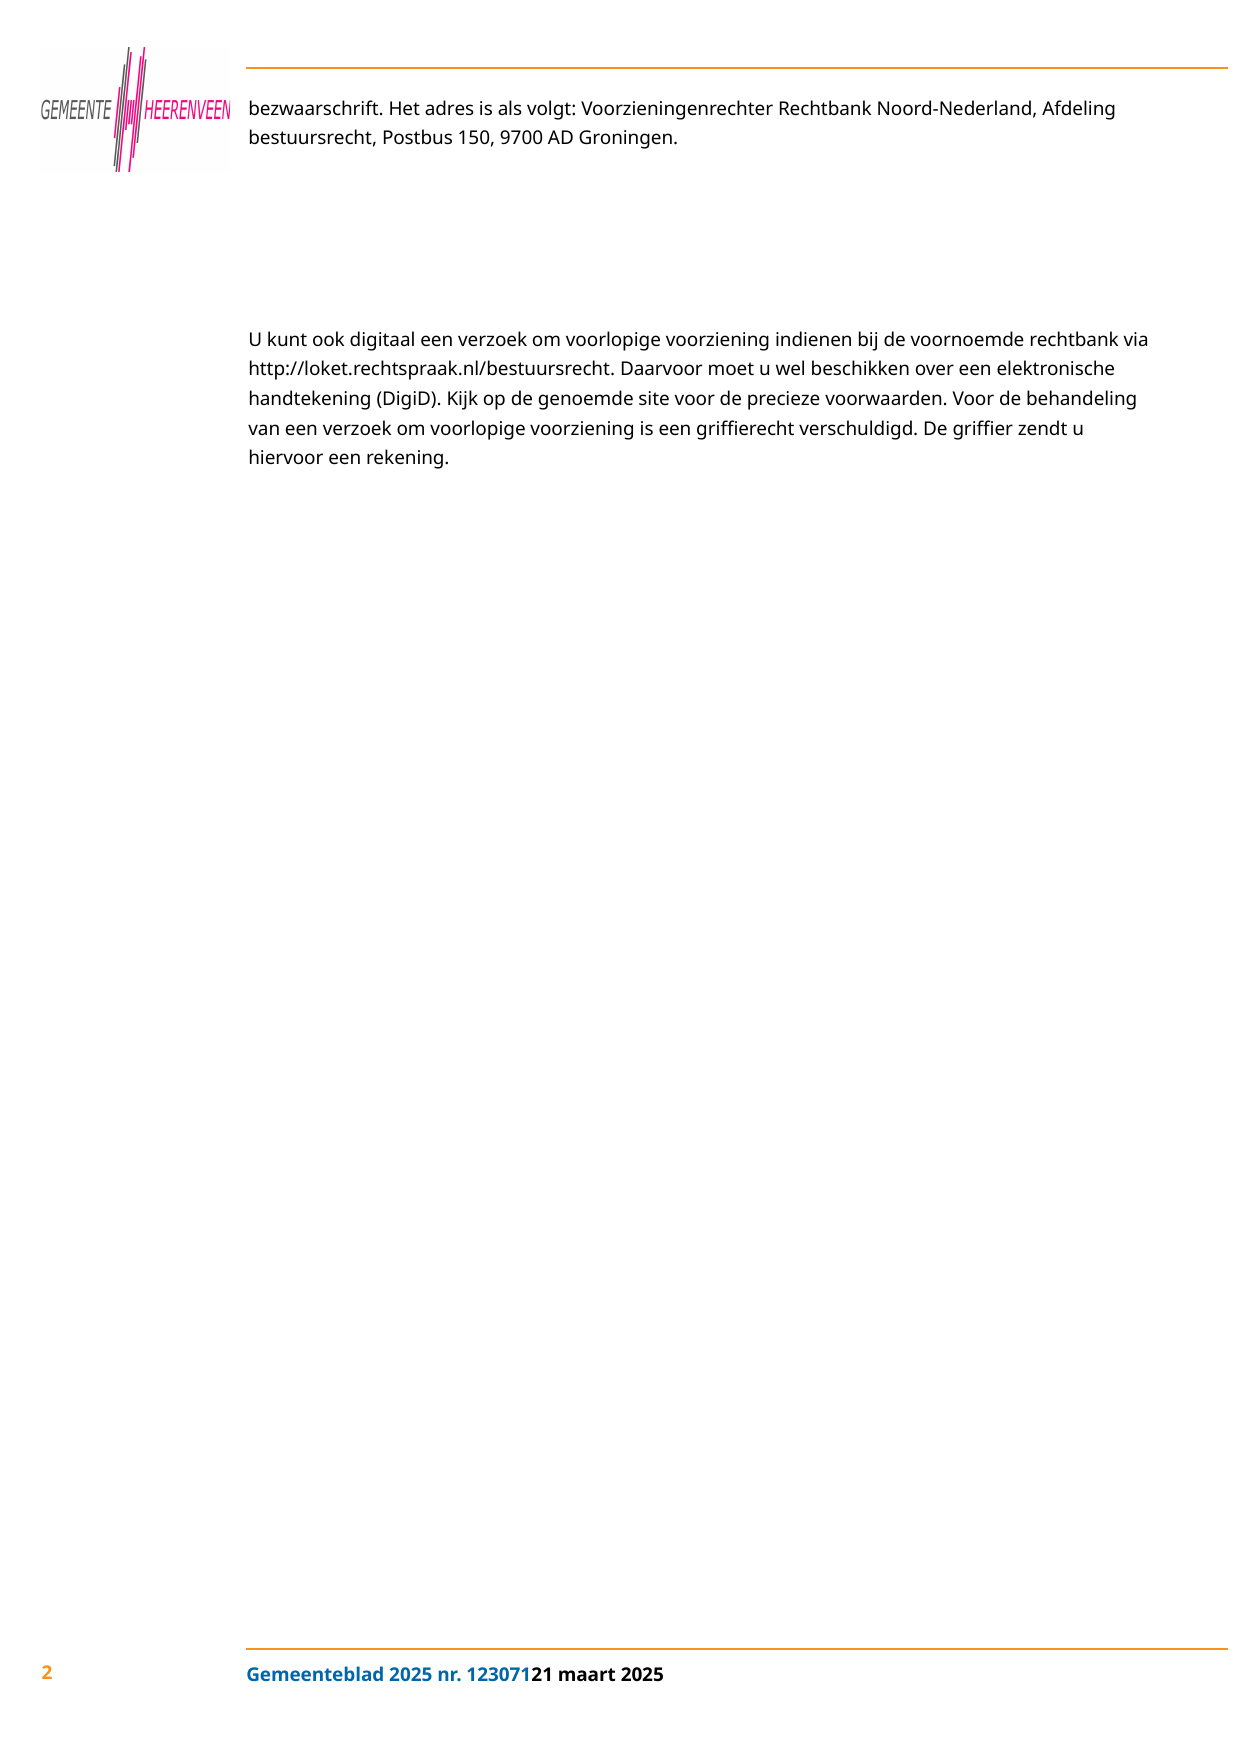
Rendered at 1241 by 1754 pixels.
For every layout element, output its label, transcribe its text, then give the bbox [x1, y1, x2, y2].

picture [41, 47, 231, 172]
text bezwaarschrift. Het adres is als volgt: Voorzieningenrechter Rechtbank Noord-Nederland, Afdeling bestuursrecht, Postbus 150, 9700 AD Groningen. [248, 95, 1152, 150]
text U kunt ook digitaal een verzoek om voorlopige voorziening indienen bij de voornoemde rechtbank via http://loket.rechtspraak.nl/bestuursrecht. Daarvoor moet u wel beschikken over een elektronische handtekening (DigiD). Kijk op de genoemde site voor de precieze voorwaarden. Voor de behandeling van een verzoek om voorlopige voorziening is een griffierecht verschuldigd. De griffier zendt u hiervoor een rekening. [248, 326, 1152, 470]
